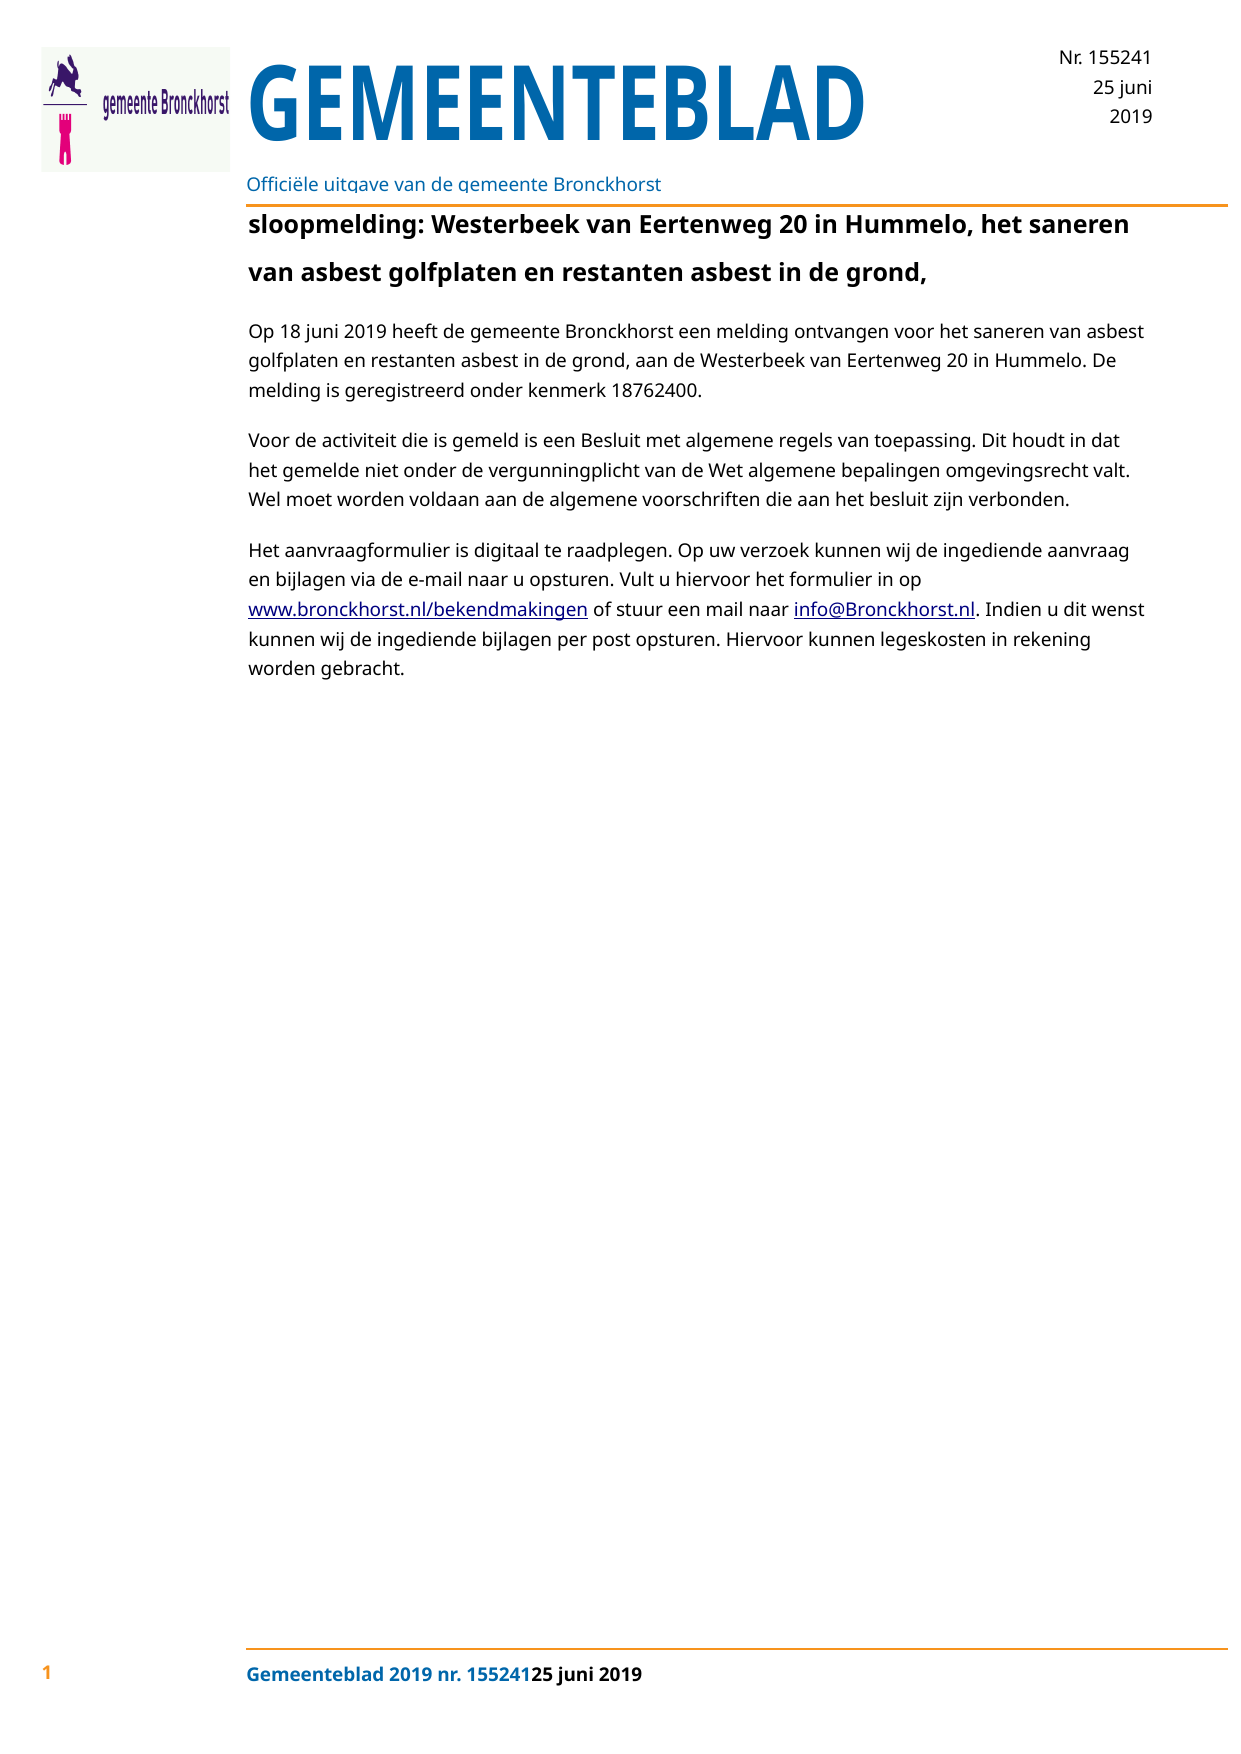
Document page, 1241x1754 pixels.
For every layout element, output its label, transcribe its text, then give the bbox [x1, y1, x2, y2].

text Het aanvraagformulier is digitaal te raadplegen. Op uw verzoek kunnen wij de ingediende aanvraag en bijlagen via de e-mail naar u opsturen. Vult u hiervoor het formulier in op www.bronckhorst.nl/bekendmakingen of stuur een mail naar info@Bronckhorst.nl. Indien u dit wenst kunnen wij de ingediende bijlagen per post opsturen. Hiervoor kunnen legeskosten in rekening worden gebracht. [248, 537, 1152, 681]
picture [41, 47, 231, 172]
text Op 18 juni 2019 heeft de gemeente Bronckhorst een melding ontvangen voor het saneren van asbest golfplaten en restanten asbest in de grond, aan de Westerbeek van Eertenweg 20 in Hummelo. De melding is geregistreerd onder kenmerk 18762400. [248, 318, 1152, 403]
text Voor de activiteit die is gemeld is een Besluit met algemene regels van toepassing. Dit houdt in dat het gemelde niet onder de vergunningplicht van de Wet algemene bepalingen omgevingsrecht valt. Wel moet worden voldaan aan de algemene voorschriften die aan het besluit zijn verbonden. [248, 427, 1152, 512]
text sloopmelding: Westerbeek van Eertenweg 20 in Hummelo, het saneren van asbest golfplaten en restanten asbest in de grond, [248, 207, 1152, 288]
